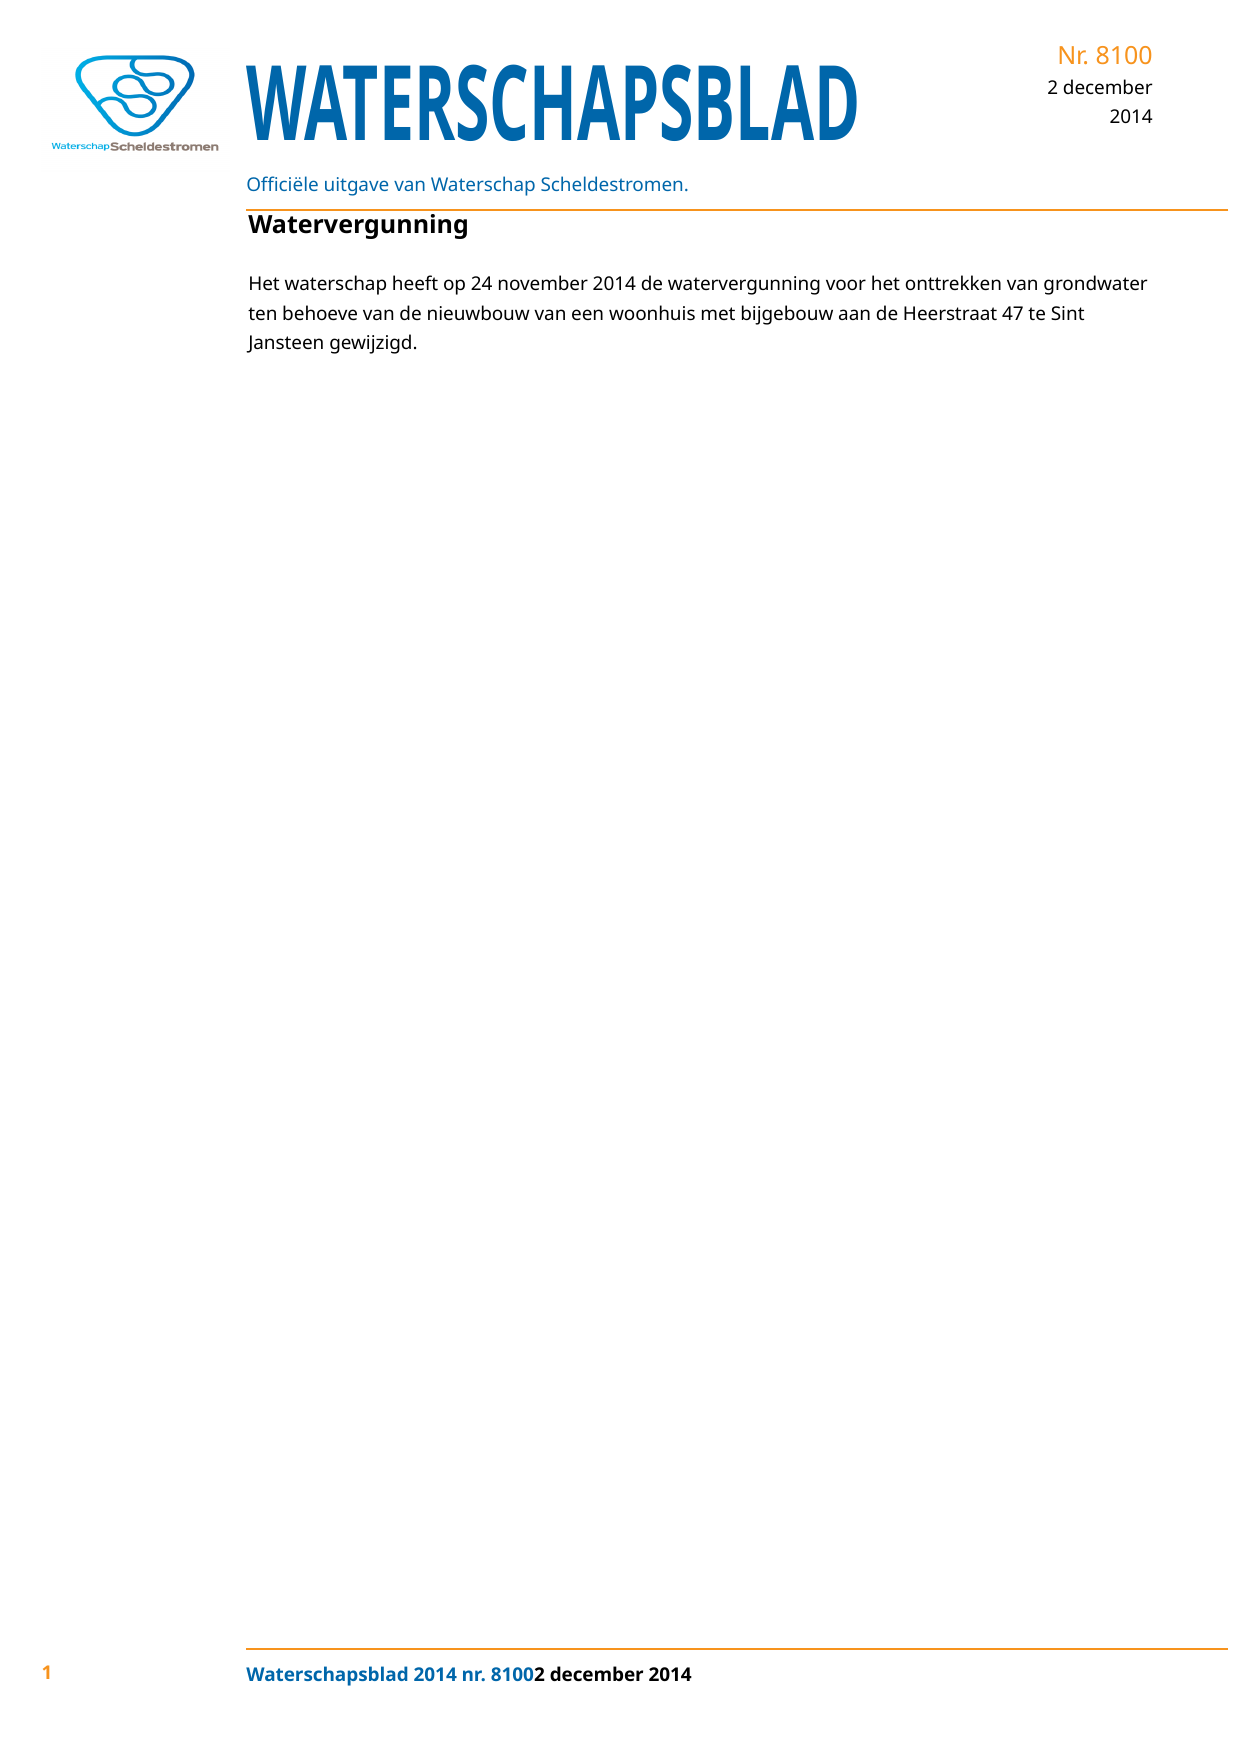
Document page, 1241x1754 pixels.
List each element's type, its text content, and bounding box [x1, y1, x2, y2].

text Het waterschap heeft op 24 november 2014 de watervergunning voor het onttrekken van grondwater ten behoeve van de nieuwbouw van een woonhuis met bijgebouw aan de Heerstraat 47 te Sint Jansteen gewijzigd. [248, 270, 1152, 355]
picture [41, 47, 231, 172]
text Watervergunning [248, 211, 1152, 241]
